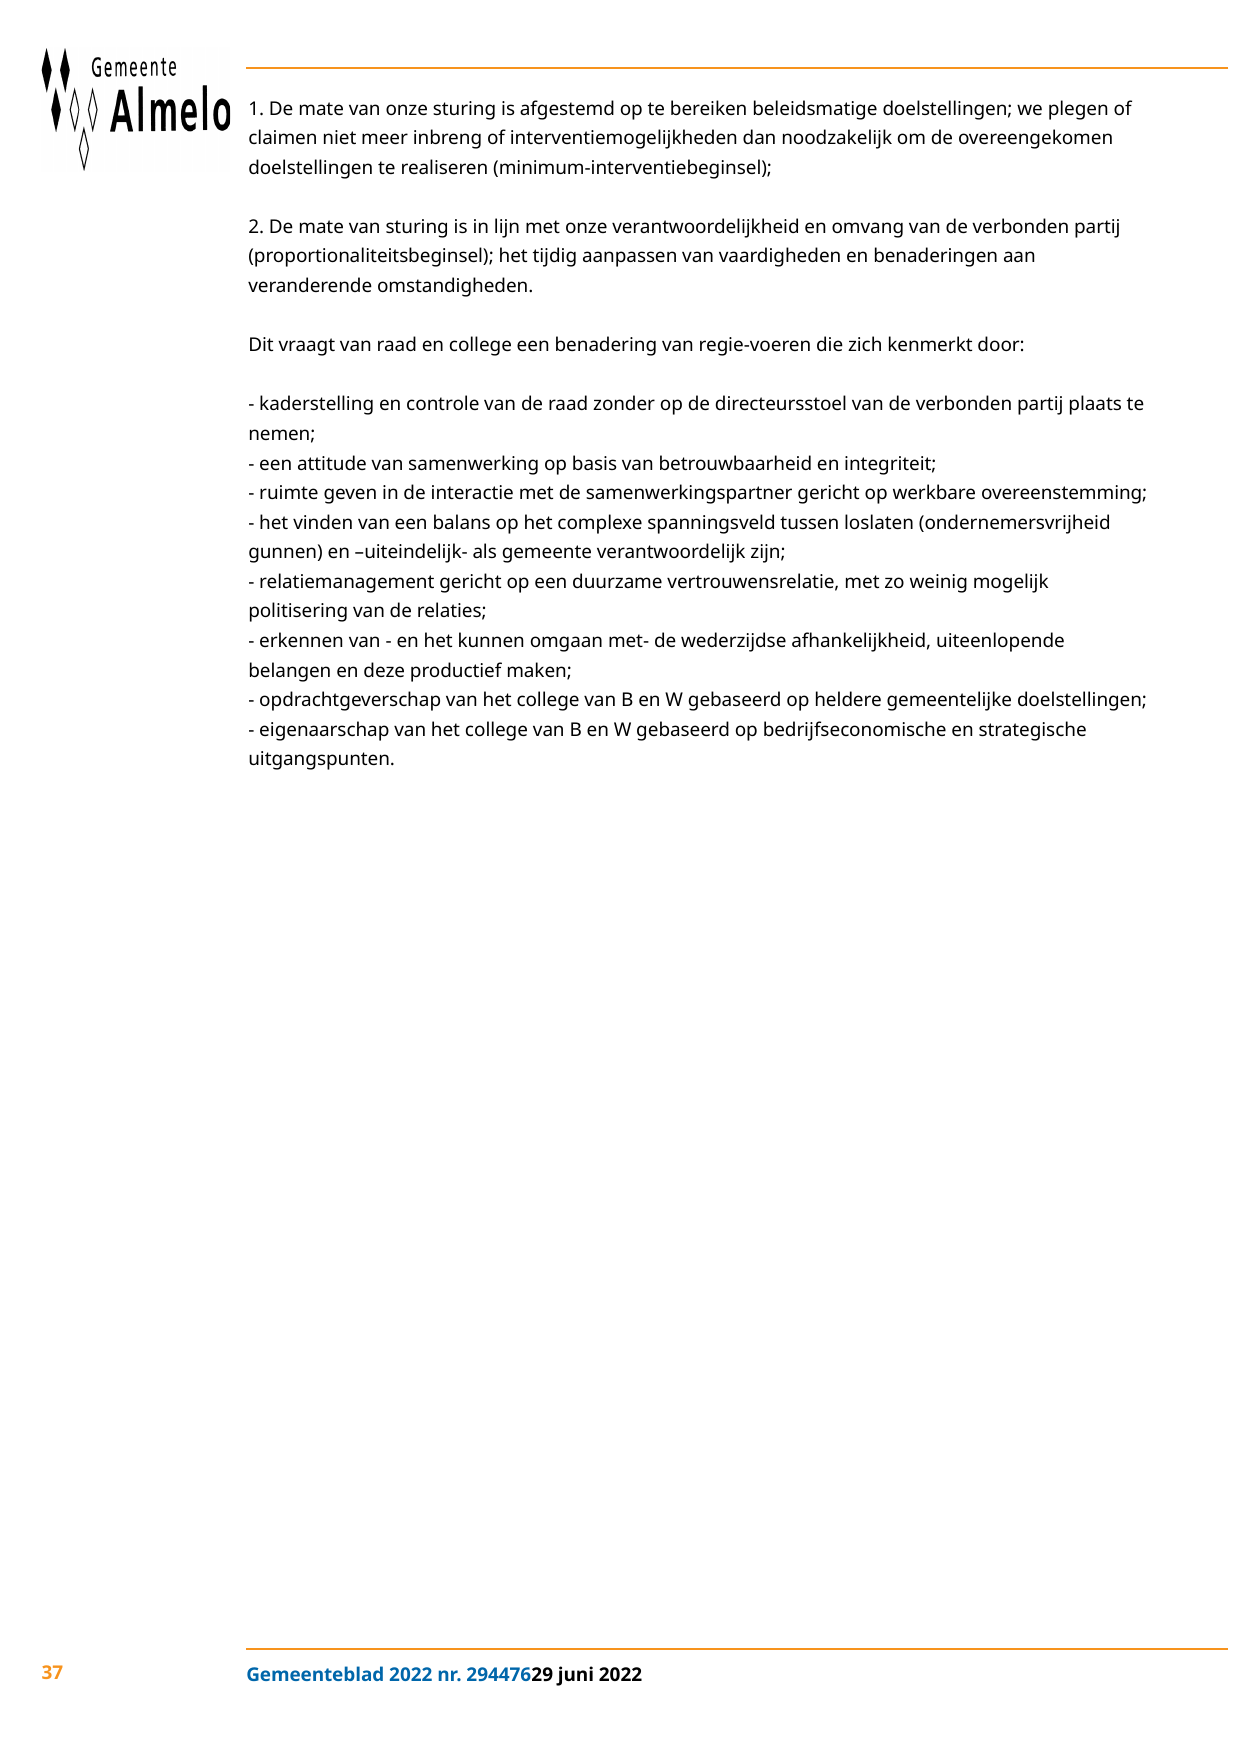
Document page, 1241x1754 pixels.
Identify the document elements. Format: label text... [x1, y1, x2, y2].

picture [41, 47, 231, 172]
text - kaderstelling en controle van de raad zonder op de directeursstoel van de verbonden partij plaats te nemen; [248, 391, 1152, 446]
text 1. De mate van onze sturing is afgestemd op te bereiken beleidsmatige doelstellingen; we plegen of claimen niet meer inbreng of interventiemogelijkheden dan noodzakelijk om de overeengekomen doelstellingen te realiseren (minimum-interventiebeginsel); [248, 95, 1152, 180]
text - relatiemanagement gericht op een duurzame vertrouwensrelatie, met zo weinig mogelijk politisering van de relaties; [248, 568, 1152, 623]
text - opdrachtgeverschap van het college van B en W gebaseerd op heldere gemeentelijke doelstellingen; [248, 686, 1152, 712]
text 2. De mate van sturing is in lijn met onze verantwoordelijkheid en omvang van de verbonden partij (proportionaliteitsbeginsel); het tijdig aanpassen van vaardigheden en benaderingen aan veranderende omstandigheden. [248, 213, 1152, 298]
text Dit vraagt van raad en college een benadering van regie-voeren die zich kenmerkt door: [248, 331, 1152, 357]
text - het vinden van een balans op het complexe spanningsveld tussen loslaten (ondernemersvrijheid gunnen) en –uiteindelijk- als gemeente verantwoordelijk zijn; [248, 509, 1152, 564]
text - erkennen van - en het kunnen omgaan met- de wederzijdse afhankelijkheid, uiteenlopende belangen en deze productief maken; [248, 627, 1152, 683]
text - een attitude van samenwerking op basis van betrouwbaarheid en integriteit; [248, 450, 1152, 476]
text - eigenaarschap van het college van B en W gebaseerd op bedrijfseconomische en strategische uitgangspunten. [248, 716, 1152, 771]
text - ruimte geven in de interactie met de samenwerkingspartner gericht op werkbare overeenstemming; [248, 479, 1152, 505]
